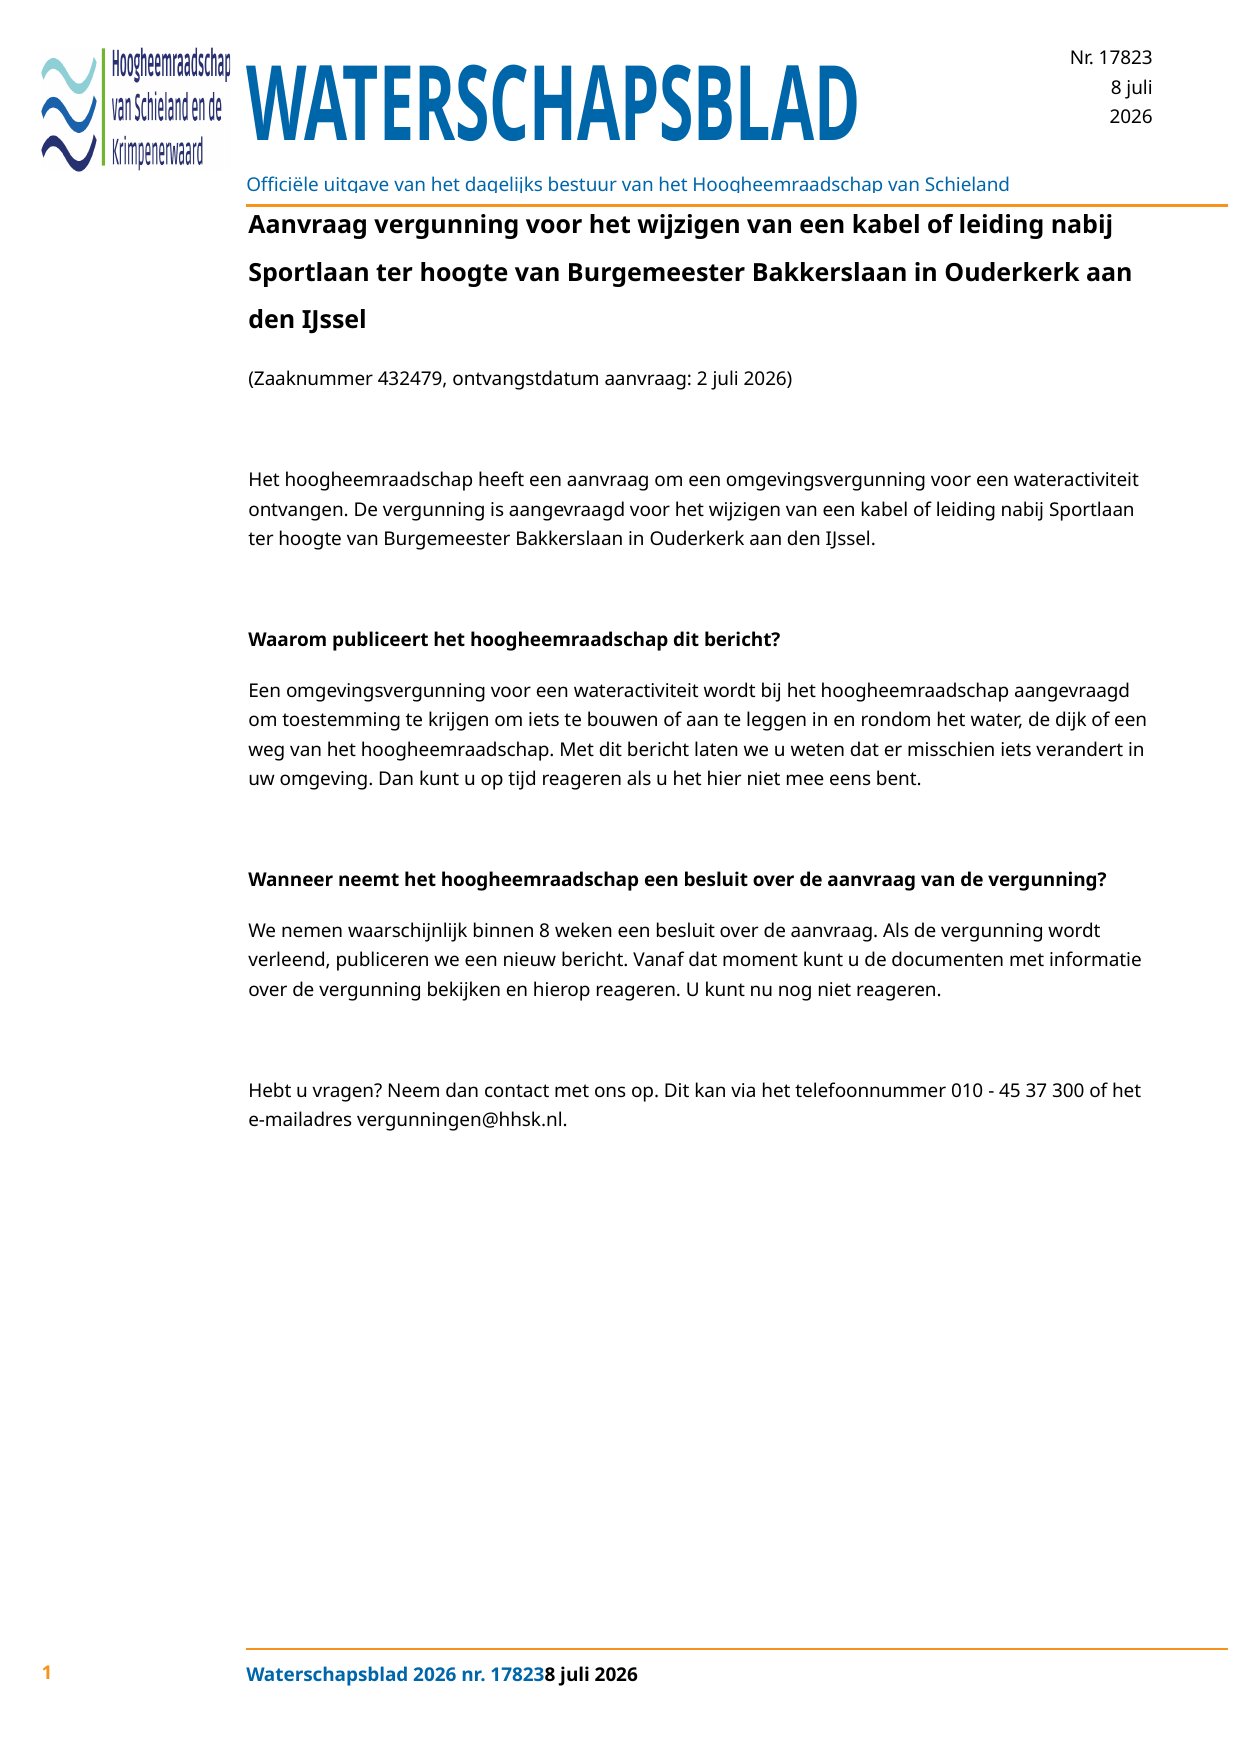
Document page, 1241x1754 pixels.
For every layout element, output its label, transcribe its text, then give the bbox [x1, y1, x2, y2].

text Wanneer neemt het hoogheemraadschap een besluit over de aanvraag van de vergunning? [248, 866, 1152, 892]
text Waarom publiceert het hoogheemraadschap dit bericht? [248, 626, 1152, 652]
picture [41, 47, 231, 172]
text We nemen waarschijnlijk binnen 8 weken een besluit over de aanvraag. Als de vergunning wordt verleend, publiceren we een nieuw bericht. Vanaf dat moment kunt u de documenten met informatie over de vergunning bekijken en hierop reageren. U kunt nu nog niet reageren. [248, 917, 1152, 1002]
text Een omgevingsvergunning voor een wateractiviteit wordt bij het hoogheemraadschap aangevraagd om toestemming te krijgen om iets te bouwen of aan te leggen in en rondom het water, de dijk of een weg van het hoogheemraadschap. Met dit bericht laten we u weten dat er misschien iets verandert in uw omgeving. Dan kunt u op tijd reageren als u het hier niet mee eens bent. [248, 677, 1152, 791]
text Het hoogheemraadschap heeft een aanvraag om een omgevingsvergunning voor een wateractiviteit ontvangen. De vergunning is aangevraagd voor het wijzigen van een kabel of leiding nabij Sportlaan ter hoogte van Burgemeester Bakkerslaan in Ouderkerk aan den IJssel. [248, 466, 1152, 551]
text (Zaaknummer 432479, ontvangstdatum aanvraag: 2 juli 2026) [248, 366, 1152, 391]
text Hebt u vragen? Neem dan contact met ons op. Dit kan via het telefoonnummer 010 - 45 37 300 of het e-mailadres vergunningen@hhsk.nl. [248, 1077, 1152, 1132]
text Aanvraag vergunning voor het wijzigen van een kabel of leiding nabij Sportlaan ter hoogte van Burgemeester Bakkerslaan in Ouderkerk aan den IJssel [248, 207, 1152, 336]
